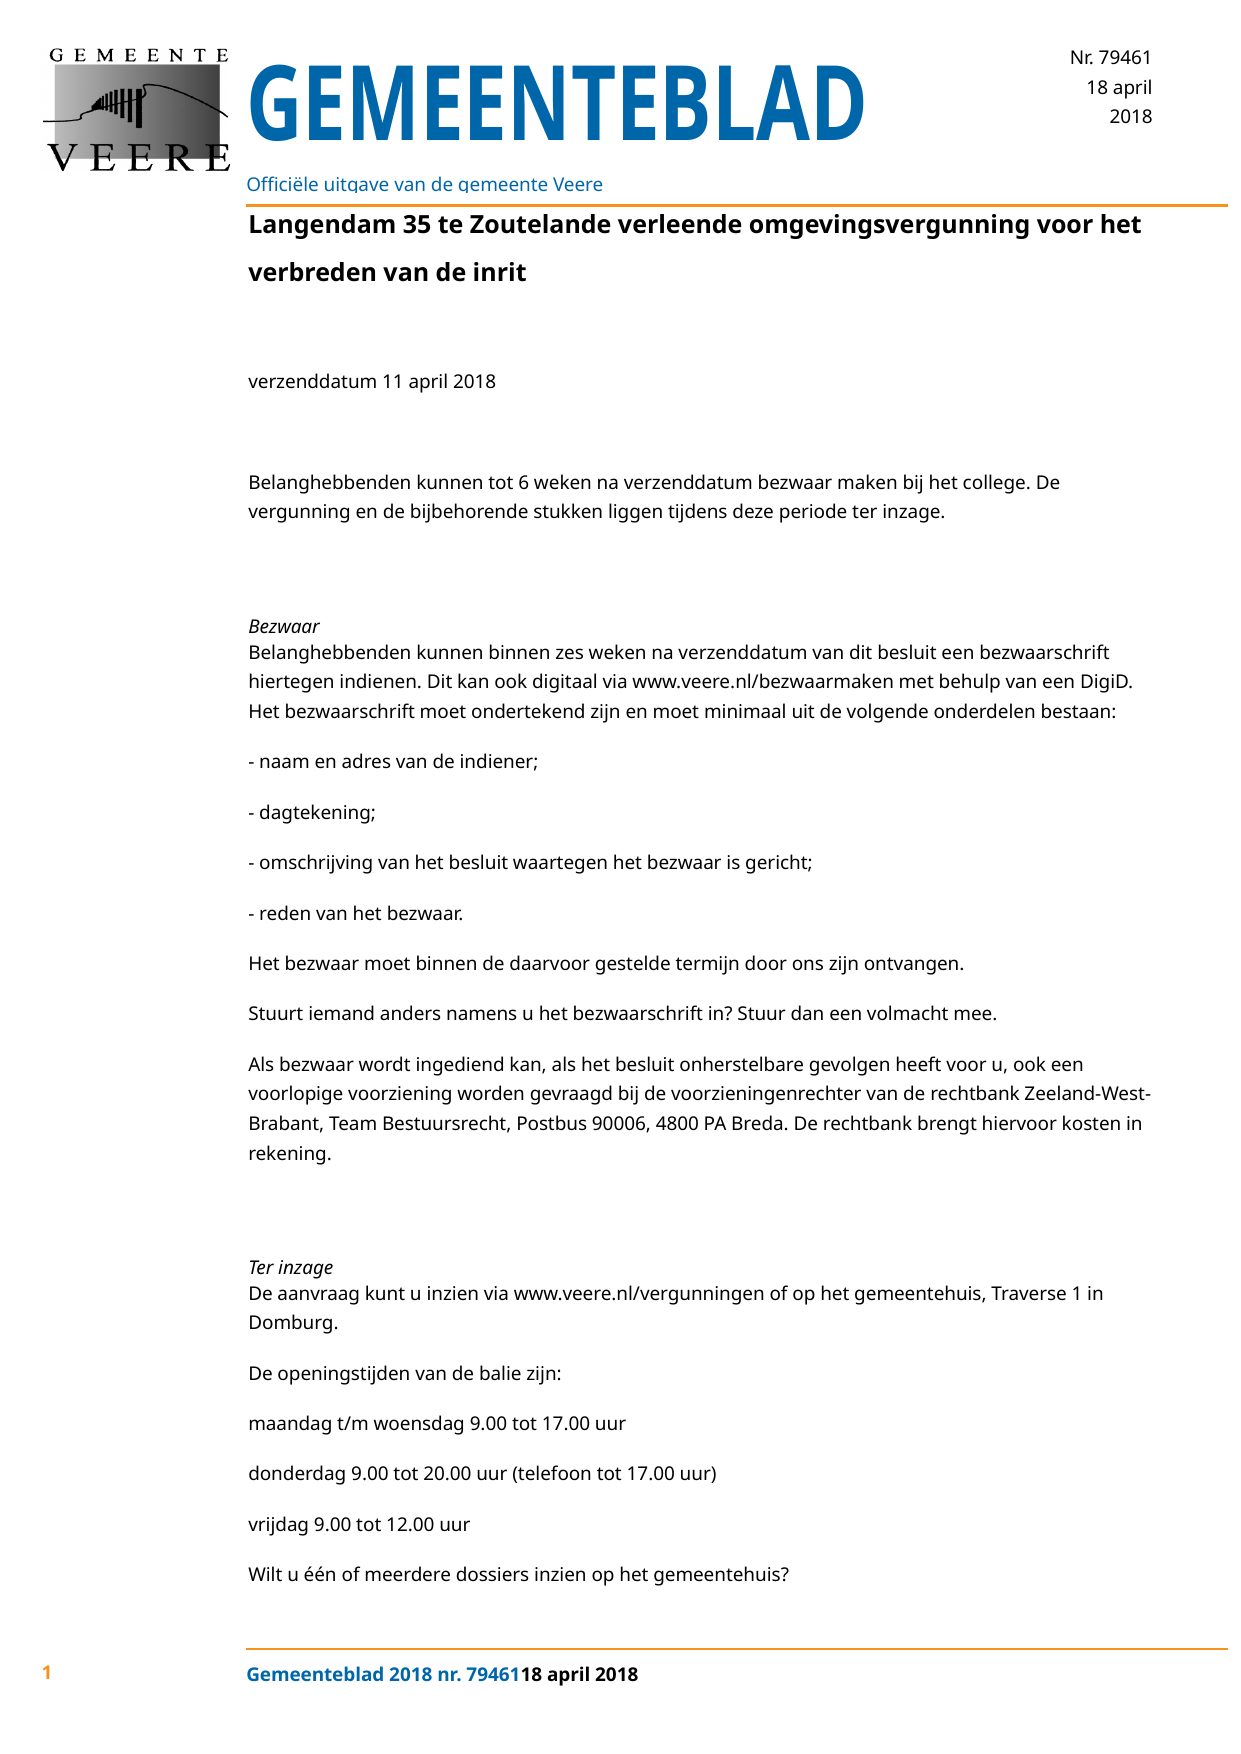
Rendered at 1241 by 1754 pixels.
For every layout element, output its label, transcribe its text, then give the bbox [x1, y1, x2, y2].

text Ter inzage [248, 1254, 1152, 1280]
text Belanghebbenden kunnen tot 6 weken na verzenddatum bezwaar maken bij het college. De vergunning en de bijbehorende stukken liggen tijdens deze periode ter inzage. [248, 469, 1152, 524]
text - naam en adres van de indiener; [248, 748, 1152, 774]
text Bezwaar [248, 613, 1152, 639]
text verzenddatum 11 april 2018 [248, 368, 1152, 394]
text De openingstijden van de balie zijn: [248, 1360, 1152, 1386]
text Belanghebbenden kunnen binnen zes weken na verzenddatum van dit besluit een bezwaarschrift hiertegen indienen. Dit kan ook digitaal via www.veere.nl/bezwaarmaken met behulp van een DigiD. Het bezwaarschrift moet ondertekend zijn en moet minimaal uit de volgende onderdelen bestaan: [248, 639, 1152, 724]
text - omschrijving van het besluit waartegen het bezwaar is gericht; [248, 849, 1152, 875]
text maandag t/m woensdag 9.00 tot 17.00 uur [248, 1410, 1152, 1436]
text Als bezwaar wordt ingediend kan, als het besluit onherstelbare gevolgen heeft voor u, ook een voorlopige voorziening worden gevraagd bij de voorzieningenrechter van de rechtbank Zeeland-West-Brabant, Team Bestuursrecht, Postbus 90006, 4800 PA Breda. De rechtbank brengt hiervoor kosten in rekening. [248, 1051, 1152, 1165]
text vrijdag 9.00 tot 12.00 uur [248, 1511, 1152, 1537]
text Stuurt iemand anders namens u het bezwaarschrift in? Stuur dan een volmacht mee. [248, 1001, 1152, 1026]
text Het bezwaar moet binnen de daarvoor gestelde termijn door ons zijn ontvangen. [248, 950, 1152, 976]
text - reden van het bezwaar. [248, 900, 1152, 925]
text De aanvraag kunt u inzien via www.veere.nl/vergunningen of op het gemeentehuis, Traverse 1 in Domburg. [248, 1280, 1152, 1335]
text Wilt u één of meerdere dossiers inzien op het gemeentehuis? [248, 1561, 1152, 1587]
picture [41, 47, 231, 172]
text Langendam 35 te Zoutelande verleende omgevingsvergunning voor het verbreden van de inrit [248, 207, 1152, 288]
text - dagtekening; [248, 799, 1152, 824]
text donderdag 9.00 tot 20.00 uur (telefoon tot 17.00 uur) [248, 1461, 1152, 1486]
